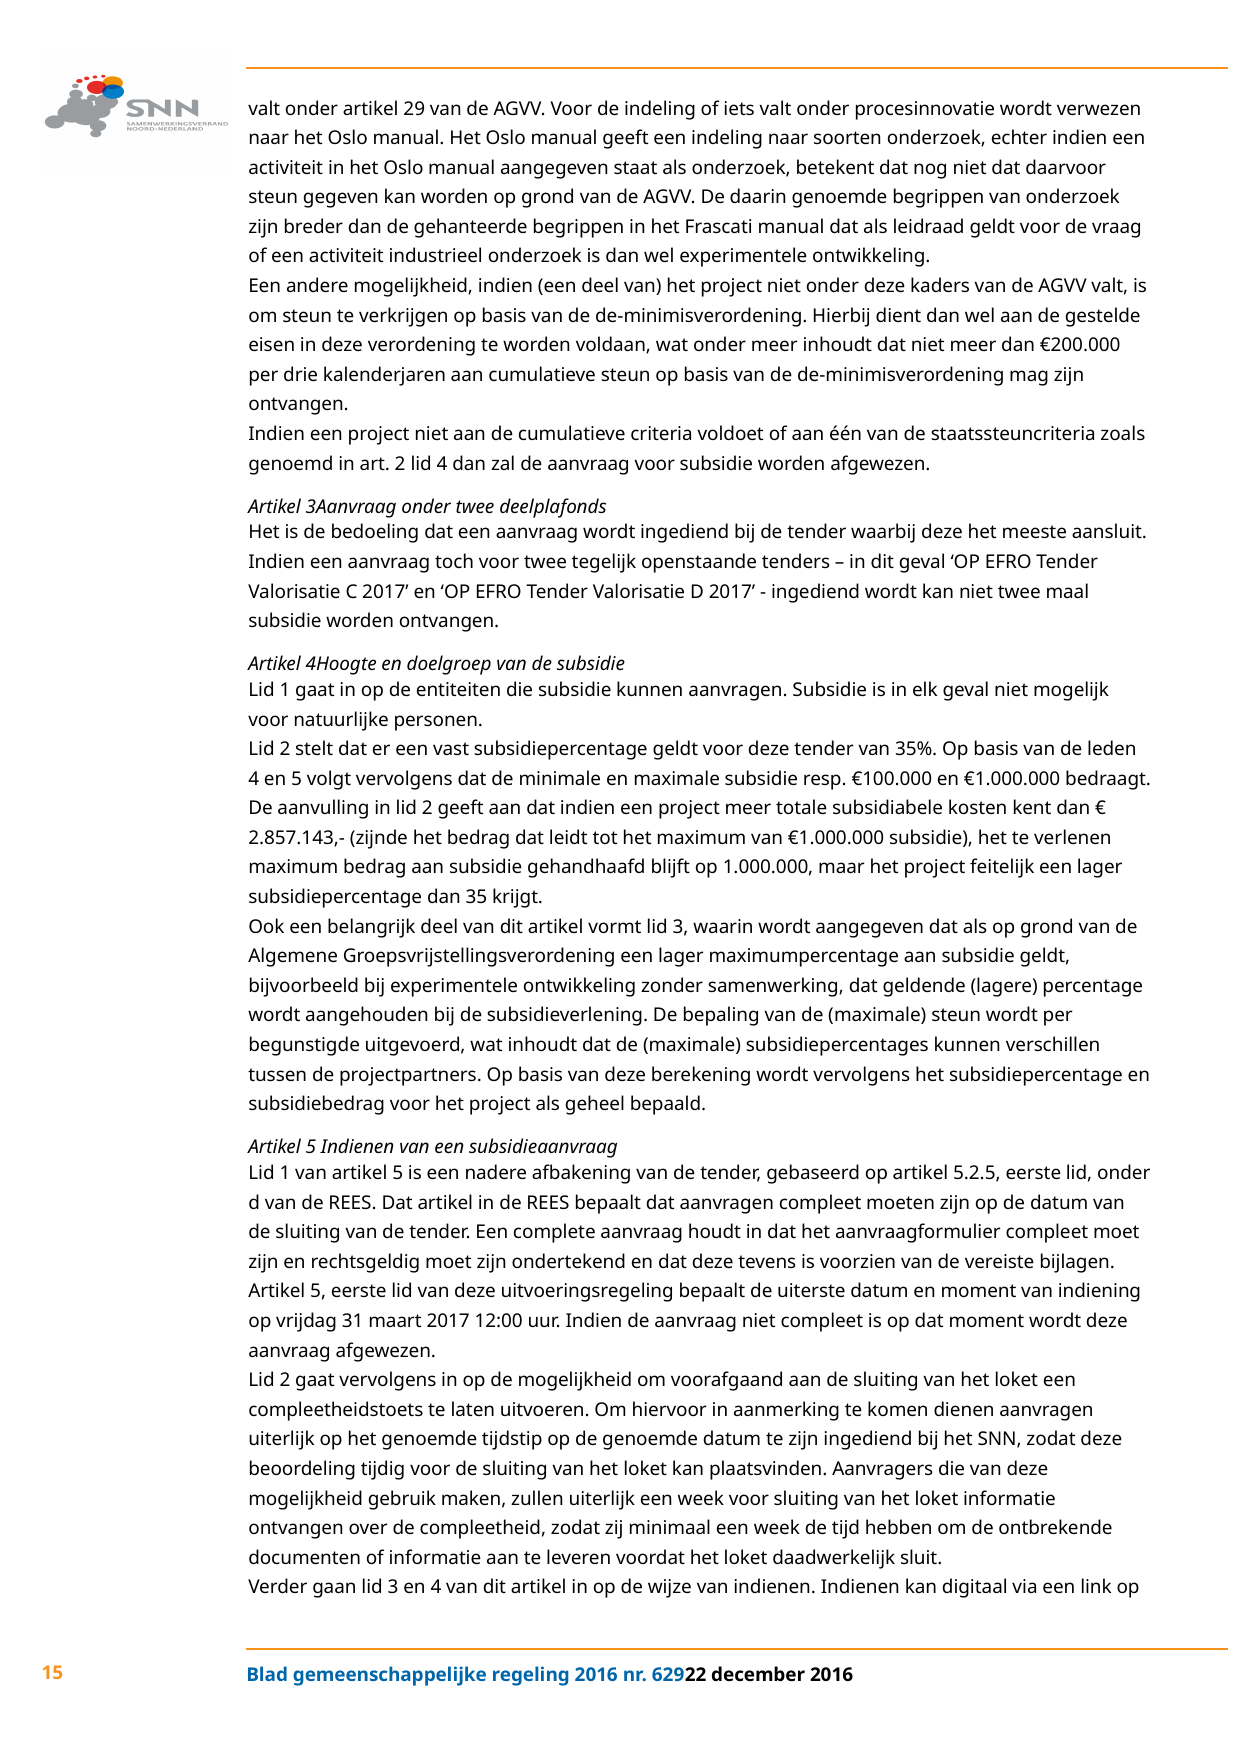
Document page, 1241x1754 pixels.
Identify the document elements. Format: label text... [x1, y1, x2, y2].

text De aanvulling in lid 2 geeft aan dat indien een project meer totale subsidiabele kosten kent dan € 2.857.143,- (zijnde het bedrag dat leidt tot het maximum van €1.000.000 subsidie), het te verlenen maximum bedrag aan subsidie gehandhaafd blijft op 1.000.000, maar het project feitelijk een lager subsidiepercentage dan 35 krijgt. [248, 794, 1152, 909]
text Artikel 3Aanvraag onder twee deelplafonds [248, 493, 1152, 519]
text Het is de bedoeling dat een aanvraag wordt ingediend bij de tender waarbij deze het meeste aansluit. Indien een aanvraag toch voor twee tegelijk openstaande tenders – in dit geval ‘OP EFRO Tender Valorisatie C 2017’ en ‘OP EFRO Tender Valorisatie D 2017’ - ingediend wordt kan niet twee maal subsidie worden ontvangen. [248, 519, 1152, 633]
text Indien een project niet aan de cumulatieve criteria voldoet of aan één van de staatssteuncriteria zoals genoemd in art. 2 lid 4 dan zal de aanvraag voor subsidie worden afgewezen. [248, 420, 1152, 476]
text Lid 2 stelt dat er een vast subsidiepercentage geldt voor deze tender van 35%. Op basis van de leden 4 en 5 volgt vervolgens dat de minimale en maximale subsidie resp. €100.000 en €1.000.000 bedraagt. [248, 735, 1152, 791]
text Lid 2 gaat vervolgens in op de mogelijkheid om voorafgaand aan de sluiting van het loket een compleetheidstoets te laten uitvoeren. Om hiervoor in aanmerking te komen dienen aanvragen uiterlijk op het genoemde tijdstip op de genoemde datum te zijn ingediend bij het SNN, zodat deze beoordeling tijdig voor de sluiting van het loket kan plaatsvinden. Aanvragers die van deze mogelijkheid gebruik maken, zullen uiterlijk een week voor sluiting van het loket informatie ontvangen over de compleetheid, zodat zij minimaal een week de tijd hebben om de ontbrekende documenten of informatie aan te leveren voordat het loket daadwerkelijk sluit. [248, 1366, 1152, 1569]
text Ook een belangrijk deel van dit artikel vormt lid 3, waarin wordt aangegeven dat als op grond van de Algemene Groepsvrijstellingsverordening een lager maximumpercentage aan subsidie geldt, bijvoorbeeld bij experimentele ontwikkeling zonder samenwerking, dat geldende (lagere) percentage wordt aangehouden bij de subsidieverlening. De bepaling van de (maximale) steun wordt per begunstigde uitgevoerd, wat inhoudt dat de (maximale) subsidiepercentages kunnen verschillen tussen de projectpartners. Op basis van deze berekening wordt vervolgens het subsidiepercentage en subsidiebedrag voor het project als geheel bepaald. [248, 913, 1152, 1116]
text Artikel 5 Indienen van een subsidieaanvraag [248, 1133, 1152, 1159]
text Verder gaan lid 3 en 4 van dit artikel in op de wijze van indienen. Indienen kan digitaal via een link op [248, 1573, 1152, 1599]
text valt onder artikel 29 van de AGVV. Voor de indeling of iets valt onder procesinnovatie wordt verwezen naar het Oslo manual. Het Oslo manual geeft een indeling naar soorten onderzoek, echter indien een activiteit in het Oslo manual aangegeven staat als onderzoek, betekent dat nog niet dat daarvoor steun gegeven kan worden op grond van de AGVV. De daarin genoemde begrippen van onderzoek zijn breder dan de gehanteerde begrippen in het Frascati manual dat als leidraad geldt voor de vraag of een activiteit industrieel onderzoek is dan wel experimentele ontwikkeling. [248, 95, 1152, 268]
text Artikel 4Hoogte en doelgroep van de subsidie [248, 651, 1152, 676]
text Artikel 5, eerste lid van deze uitvoeringsregeling bepaalt de uiterste datum en moment van indiening op vrijdag 31 maart 2017 12:00 uur. Indien de aanvraag niet compleet is op dat moment wordt deze aanvraag afgewezen. [248, 1278, 1152, 1362]
text Lid 1 van artikel 5 is een nadere afbakening van de tender, gebaseerd op artikel 5.2.5, eerste lid, onder d van de REES. Dat artikel in de REES bepaalt dat aanvragen compleet moeten zijn op de datum van de sluiting van de tender. Een complete aanvraag houdt in dat het aanvraagformulier compleet moet zijn en rechtsgeldig moet zijn ondertekend en dat deze tevens is voorzien van de vereiste bijlagen. [248, 1159, 1152, 1274]
picture [41, 47, 231, 172]
text Lid 1 gaat in op de entiteiten die subsidie kunnen aanvragen. Subsidie is in elk geval niet mogelijk voor natuurlijke personen. [248, 676, 1152, 732]
text Een andere mogelijkheid, indien (een deel van) het project niet onder deze kaders van de AGVV valt, is om steun te verkrijgen op basis van de de-minimisverordening. Hierbij dient dan wel aan de gestelde eisen in deze verordening te worden voldaan, wat onder meer inhoudt dat niet meer dan €200.000 per drie kalenderjaren aan cumulatieve steun op basis van de de-minimisverordening mag zijn ontvangen. [248, 272, 1152, 416]
